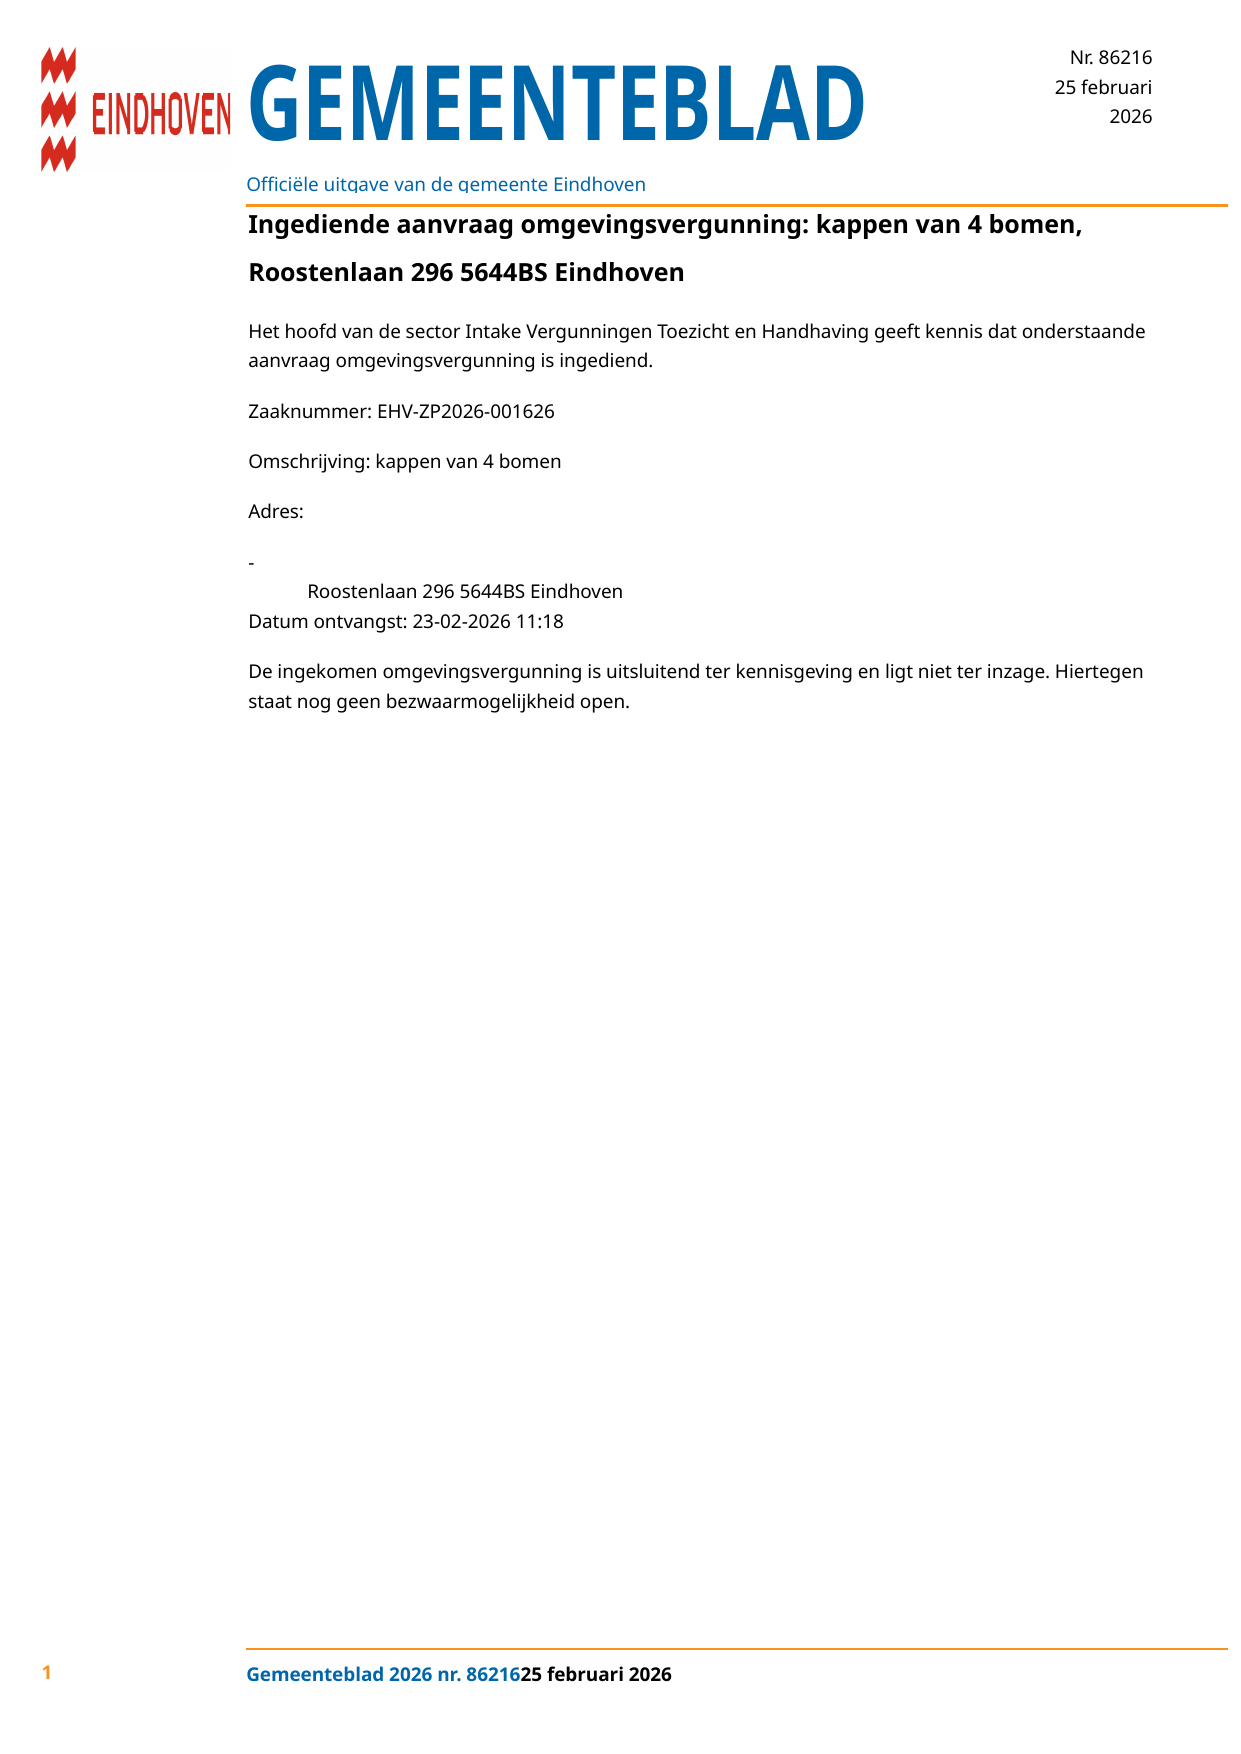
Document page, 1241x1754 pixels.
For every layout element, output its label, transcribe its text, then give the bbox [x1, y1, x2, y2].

text Omschrijving: kappen van 4 bomen [248, 448, 1152, 474]
text Datum ontvangst: 23-02-2026 11:18 [248, 608, 1152, 634]
picture [41, 47, 231, 172]
text Adres: [248, 499, 1152, 524]
text Ingediende aanvraag omgevingsvergunning: kappen van 4 bomen, Roostenlaan 296 5644BS Eindhoven [248, 207, 1152, 288]
list Roostenlaan 296 5644BS Eindhoven [248, 579, 1152, 604]
text De ingekomen omgevingsvergunning is uitsluitend ter kennisgeving en ligt niet ter inzage. Hiertegen staat nog geen bezwaarmogelijkheid open. [248, 659, 1152, 714]
text Het hoofd van de sector Intake Vergunningen Toezicht en Handhaving geeft kennis dat onderstaande aanvraag omgevingsvergunning is ingediend. [248, 318, 1152, 373]
text Zaaknummer: EHV-ZP2026-001626 [248, 398, 1152, 424]
